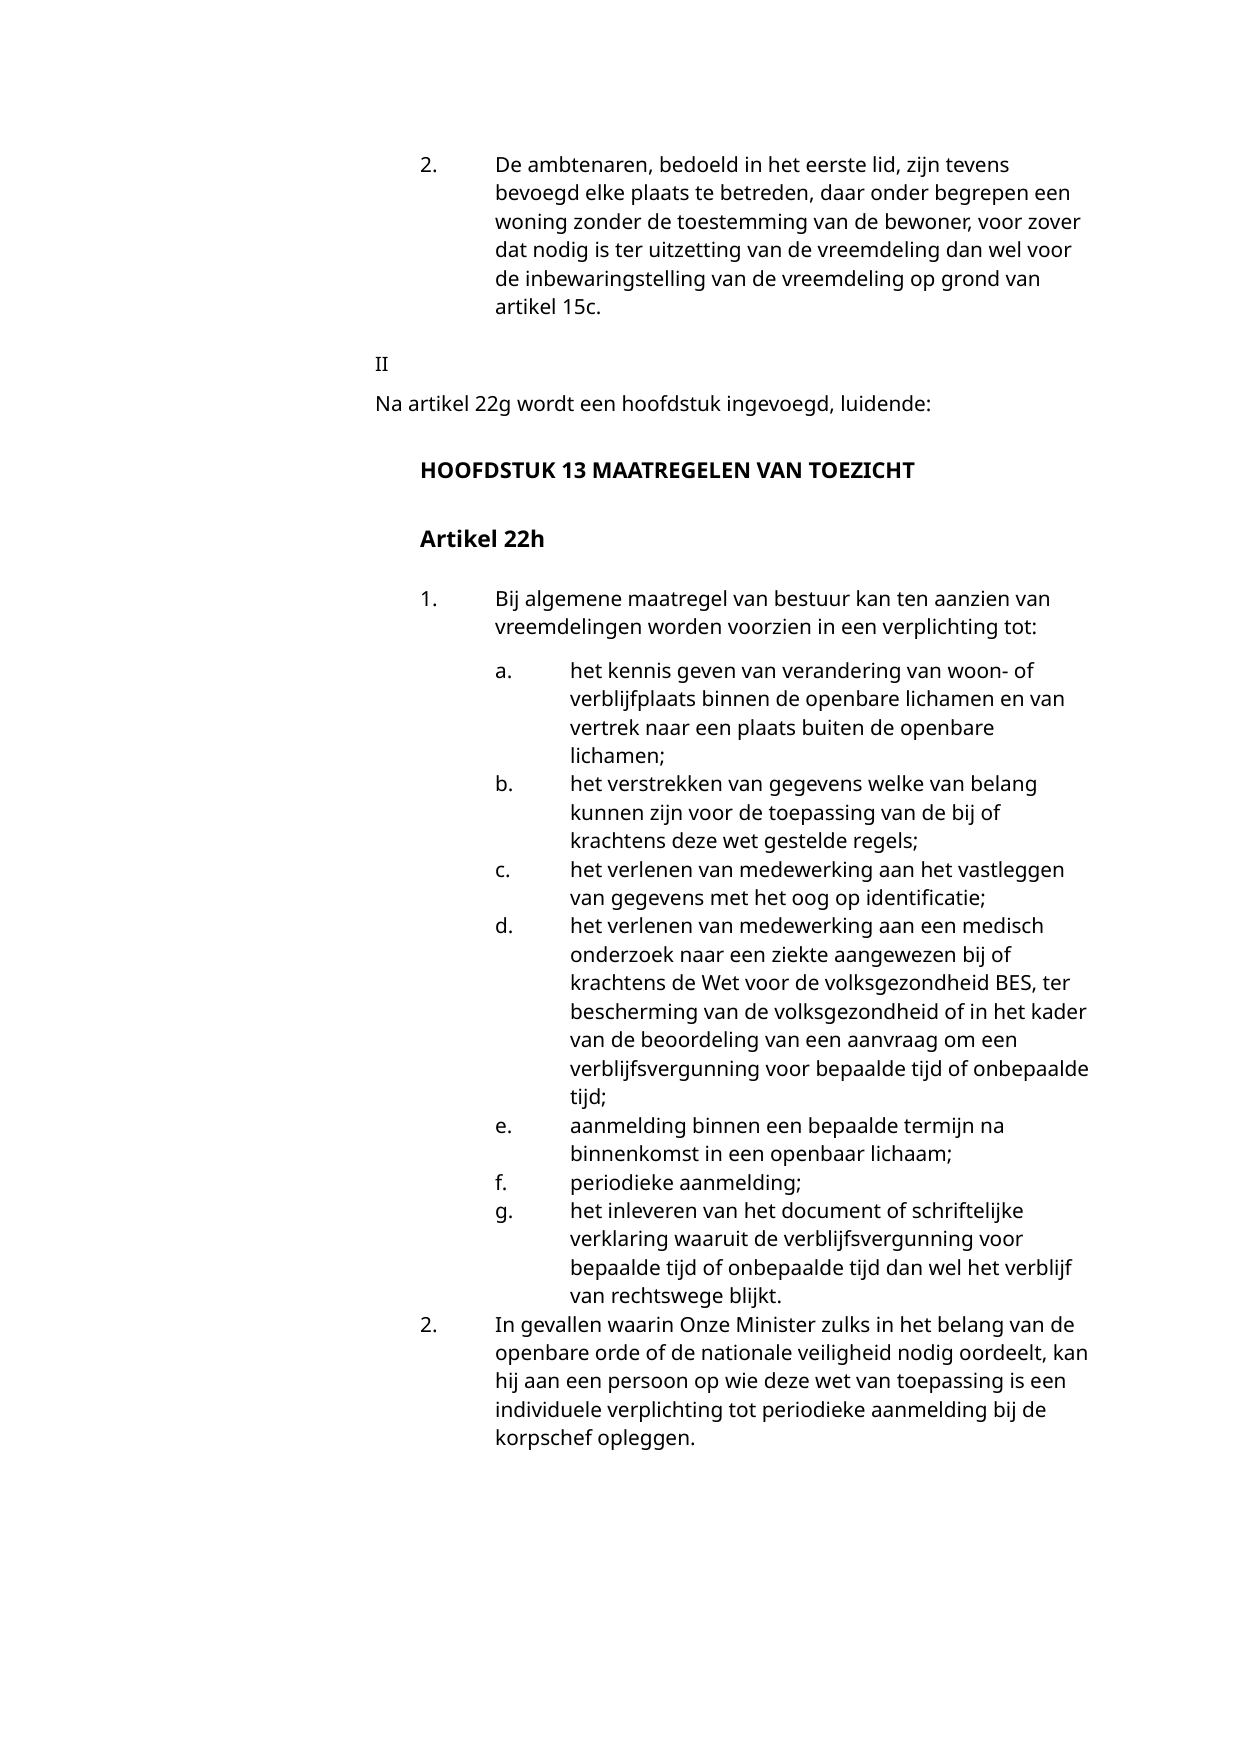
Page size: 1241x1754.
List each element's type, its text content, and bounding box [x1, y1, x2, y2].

list het verstrekken van gegevens welke van belang kunnen zijn voor de toepassing van de bij of krachtens deze wet gestelde regels; [495, 769, 1090, 855]
text Na artikel 22g wordt een hoofdstuk ingevoegd, luidende: [375, 389, 1090, 418]
list het verlenen van medewerking aan het vastleggen van gegevens met het oog op identificatie; [495, 855, 1090, 912]
list De ambtenaren, bedoeld in het eerste lid, zijn tevens bevoegd elke plaats te betreden, daar onder begrepen een woning zonder de toestemming van de bewoner, voor zover dat nodig is ter uitzetting van de vreemdeling dan wel voor de inbewaringstelling van de vreemdeling op grond van artikel 15c. [420, 150, 1090, 321]
list het kennis geven van verandering van woon- of verblijfplaats binnen de openbare lichamen en van vertrek naar een plaats buiten de openbare lichamen; [495, 656, 1090, 769]
list het verlenen van medewerking aan een medisch onderzoek naar een ziekte aangewezen bij of krachtens de Wet voor de volksgezondheid BES, ter bescherming van de volksgezondheid of in het kader van de beoordeling van een aanvraag om een verblijfsvergunning voor bepaalde tijd of onbepaalde tijd; [495, 912, 1090, 1111]
list Bij algemene maatregel van bestuur kan ten aanzien van vreemdelingen worden voorzien in een verplichting tot: [420, 584, 1090, 641]
subtitle Artikel 22h [420, 523, 1090, 554]
subtitle HOOFDSTUK 13 MAATREGELEN VAN TOEZICHT [420, 455, 1090, 485]
list In gevallen waarin Onze Minister zulks in het belang van de openbare orde of de nationale veiligheid nodig oordeelt, kan hij aan een persoon op wie deze wet van toepassing is een individuele verplichting tot periodieke aanmelding bij de korpschef opleggen. [420, 1310, 1090, 1452]
list het inleveren van het document of schriftelijke verklaring waaruit de verblijfsvergunning voor bepaalde tijd of onbepaalde tijd dan wel het verblijf van rechtswege blijkt. [495, 1196, 1090, 1310]
list aanmelding binnen een bepaalde termijn na binnenkomst in een openbaar lichaam; [495, 1111, 1090, 1168]
text II [375, 351, 1090, 378]
list periodieke aanmelding; [495, 1168, 1090, 1196]
